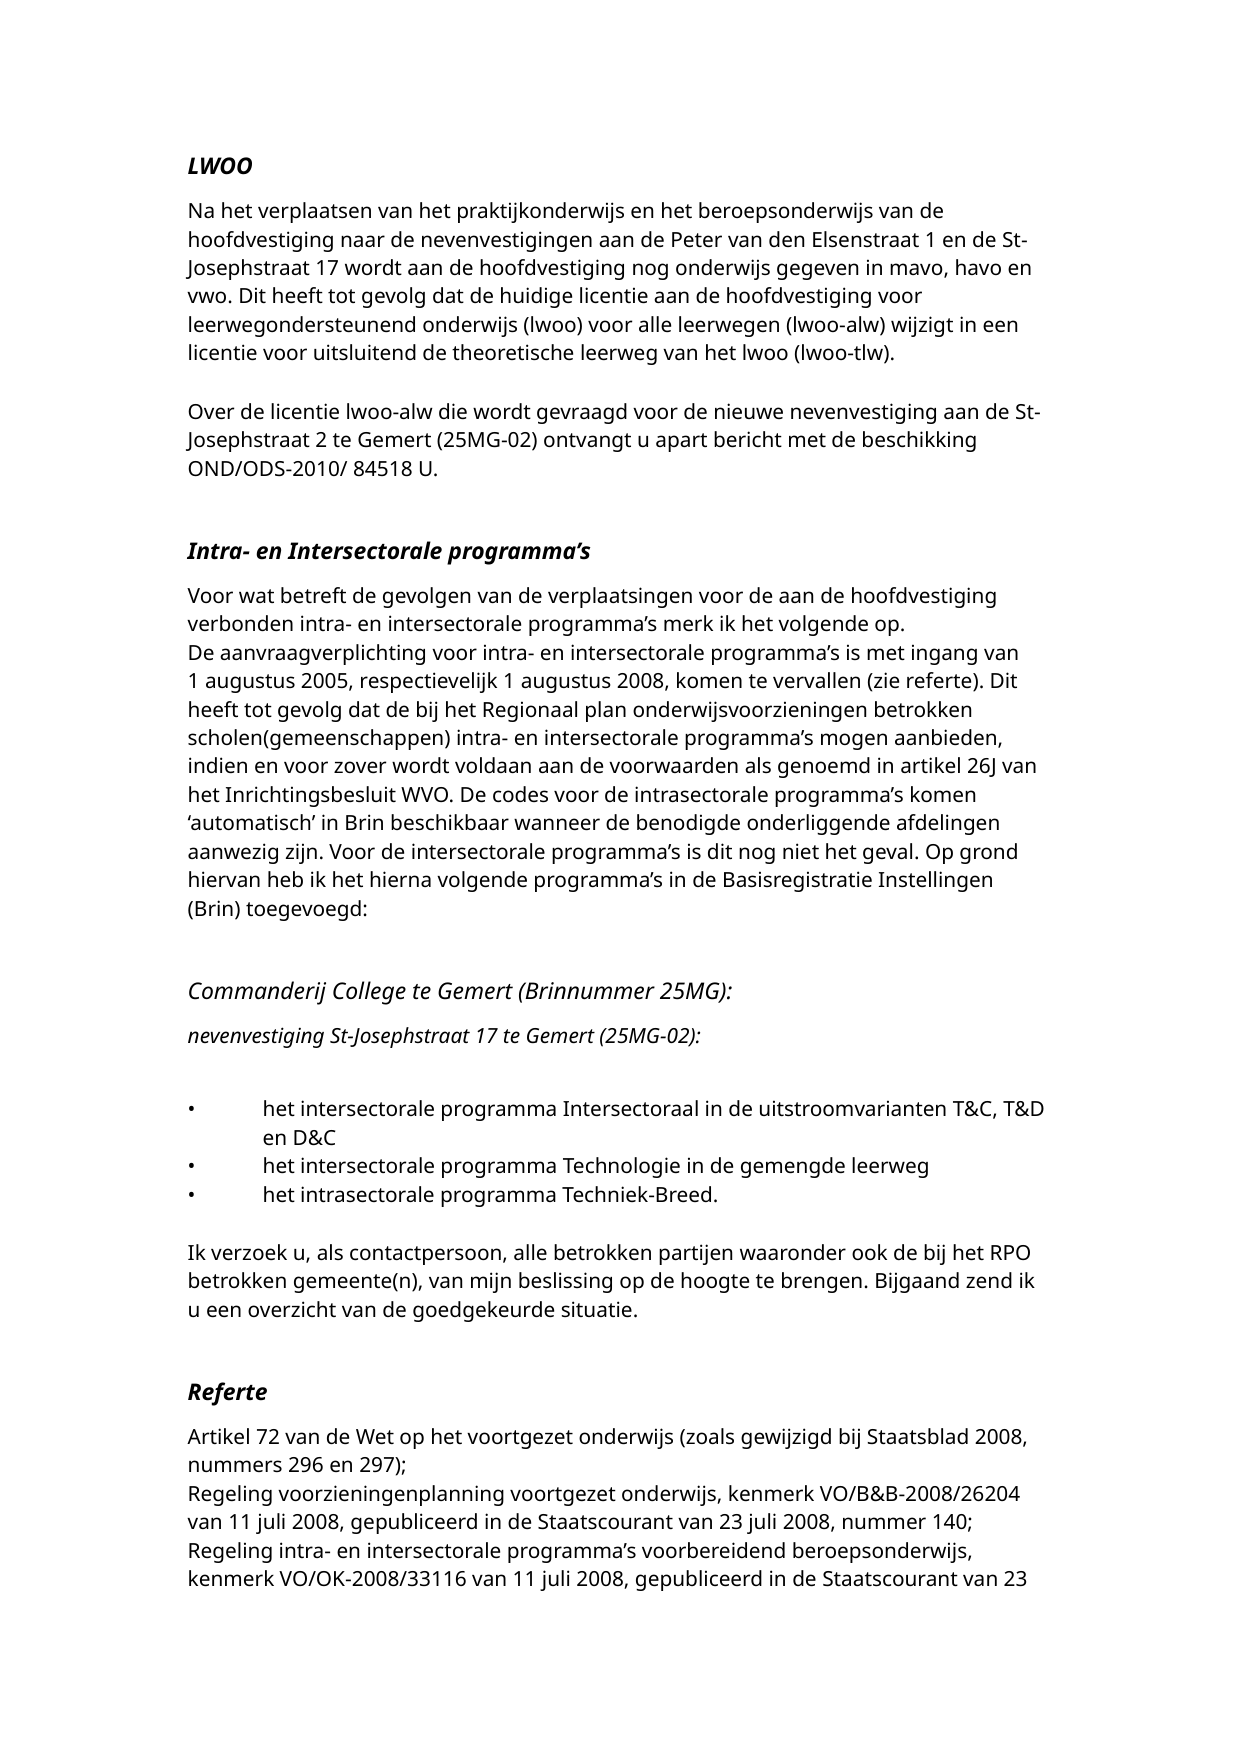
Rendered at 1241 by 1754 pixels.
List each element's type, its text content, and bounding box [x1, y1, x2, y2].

text Over de licentie lwoo-alw die wordt gevraagd voor de nieuwe nevenvestiging aan de St-Josephstraat 2 te Gemert (25MG-02) ontvangt u apart bericht met de beschikking OND/ODS-2010/ 84518 U. [187, 397, 1053, 482]
subtitle Referte [187, 1376, 1053, 1407]
text Na het verplaatsen van het praktijkonderwijs en het beroepsonderwijs van de hoofdvestiging naar de nevenvestigingen aan de Peter van den Elsenstraat 1 en de St-Josephstraat 17 wordt aan de hoofdvestiging nog onderwijs gegeven in mavo, havo en vwo. Dit heeft tot gevolg dat de huidige licentie aan de hoofdvestiging voor leerwegondersteunend onderwijs (lwoo) voor alle leerwegen (lwoo-alw) wijzigt in een licentie voor uitsluitend de theoretische leerweg van het lwoo (lwoo-tlw). [187, 196, 1053, 367]
text Artikel 72 van de Wet op het voortgezet onderwijs (zoals gewijzigd bij Staatsblad 2008, nummers 296 en 297); [187, 1422, 1053, 1479]
list het intersectorale programma Technologie in de gemengde leerweg [187, 1151, 1053, 1180]
text De aanvraagverplichting voor intra- en intersectorale programma’s is met ingang van 1 augustus 2005, respectievelijk 1 augustus 2008, komen te vervallen (zie referte). Dit heeft tot gevolg dat de bij het Regionaal plan onderwijsvoorzieningen betrokken scholen(gemeenschappen) intra- en intersectorale programma’s mogen aanbieden, indien en voor zover wordt voldaan aan de voorwaarden als genoemd in artikel 26J van het Inrichtingsbesluit WVO. De codes voor de intrasectorale programma’s komen ‘automatisch’ in Brin beschikbaar wanneer de benodigde onderliggende afdelingen aanwezig zijn. Voor de intersectorale programma’s is dit nog niet het geval. Op grond hiervan heb ik het hierna volgende programma’s in de Basisregistratie Instellingen (Brin) toegevoegd: [187, 638, 1053, 922]
list het intrasectorale programma Techniek-Breed. [187, 1180, 1053, 1208]
text Ik verzoek u, als contactpersoon, alle betrokken partijen waaronder ook de bij het RPO betrokken gemeente(n), van mijn beslissing op de hoogte te brengen. Bijgaand zend ik u een overzicht van de goedgekeurde situatie. [187, 1238, 1053, 1323]
subtitle Intra- en Intersectorale programma’s [187, 535, 1053, 566]
subtitle Commanderij College te Gemert (Brinnummer 25MG): [187, 975, 1053, 1006]
text nevenvestiging St-Josephstraat 17 te Gemert (25MG-02): [187, 1021, 1053, 1049]
text Regeling voorzieningenplanning voortgezet onderwijs, kenmerk VO/B&B-2008/26204 van 11 juli 2008, gepubliceerd in de Staatscourant van 23 juli 2008, nummer 140; [187, 1479, 1053, 1536]
subtitle LWOO [187, 150, 1053, 181]
text Voor wat betreft de gevolgen van de verplaatsingen voor de aan de hoofdvestiging verbonden intra- en intersectorale programma’s merk ik het volgende op. [187, 581, 1053, 638]
text Regeling intra- en intersectorale programma’s voorbereidend beroepsonderwijs, kenmerk VO/OK-2008/33116 van 11 juli 2008, gepubliceerd in de Staatscourant van 23 [187, 1536, 1053, 1593]
list het intersectorale programma Intersectoraal in de uitstroomvarianten T&C, T&D en D&C [187, 1094, 1053, 1151]
